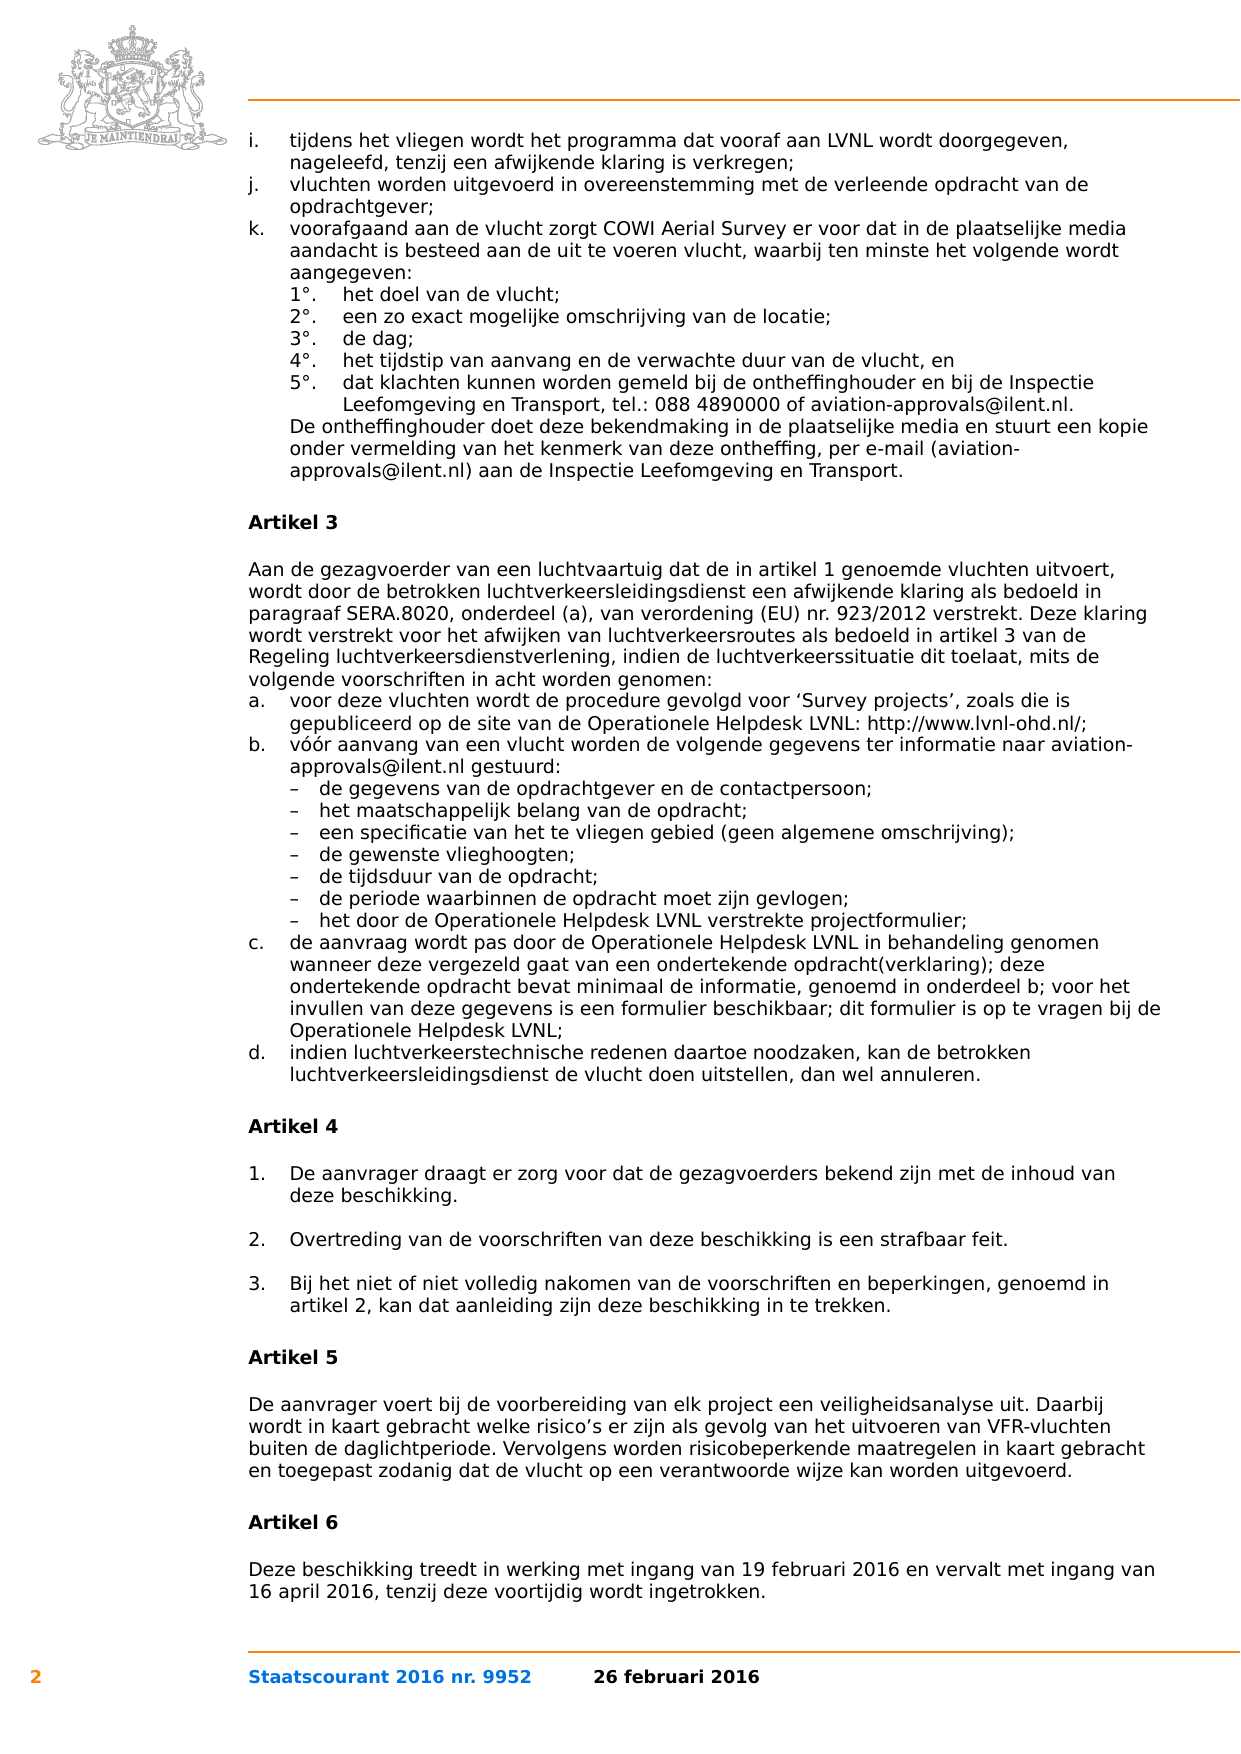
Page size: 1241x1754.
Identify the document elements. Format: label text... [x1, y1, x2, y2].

text – de gewenste vlieghoogten; [289, 844, 1163, 866]
text 1. De aanvrager draagt er zorg voor dat de gezagvoerders bekend zijn met de inhoud van deze beschikking. [248, 1163, 1163, 1207]
text 1°. het doel van de vlucht; [289, 284, 1163, 306]
picture [38, 25, 227, 150]
text 2°. een zo exact mogelijke omschrijving van de locatie; [289, 306, 1163, 328]
text 5°. dat klachten kunnen worden gemeld bij de ontheffinghouder en bij de Inspectie Leefomgeving en Transport, tel.: 088 4890000 of aviation-approvals@ilent.nl. [289, 372, 1163, 416]
text – de periode waarbinnen de opdracht moet zijn gevlogen; [289, 888, 1163, 910]
text – het maatschappelijk belang van de opdracht; [289, 800, 1163, 822]
text k. voorafgaand aan de vlucht zorgt COWI Aerial Survey er voor dat in de plaatselijke media aandacht is besteed aan de uit te voeren vlucht, waarbij ten minste het volgende wordt aangegeven: [248, 218, 1163, 284]
subtitle Artikel 4 [248, 1116, 1163, 1138]
text – de tijdsduur van de opdracht; [289, 866, 1163, 888]
text i. tijdens het vliegen wordt het programma dat vooraf aan LVNL wordt doorgegeven, nageleefd, tenzij een afwijkende klaring is verkregen; [248, 130, 1163, 174]
text 4°. het tijdstip van aanvang en de verwachte duur van de vlucht, en [289, 350, 1163, 372]
subtitle Artikel 3 [248, 512, 1163, 533]
text a. voor deze vluchten wordt de procedure gevolgd voor ‘Survey projects’, zoals die is gepubliceerd op de site van de Operationele Helpdesk LVNL: http://www.lvnl-ohd.nl/; [248, 690, 1163, 734]
text – een specificatie van het te vliegen gebied (geen algemene omschrijving); [289, 822, 1163, 844]
text 2. Overtreding van de voorschriften van deze beschikking is een strafbaar feit. [248, 1229, 1163, 1251]
text j. vluchten worden uitgevoerd in overeenstemming met de verleende opdracht van de opdrachtgever; [248, 174, 1163, 218]
text Aan de gezagvoerder van een luchtvaartuig dat de in artikel 1 genoemde vluchten uitvoert, wordt door de betrokken luchtverkeersleidingsdienst een afwijkende klaring als bedoeld in paragraaf SERA.8020, onderdeel (a), van verordening (EU) nr. 923/2012 verstrekt. Deze klaring wordt verstrekt voor het afwijken van luchtverkeersroutes als bedoeld in artikel 3 van de Regeling luchtverkeersdienstverlening, indien de luchtverkeerssituatie dit toelaat, mits de volgende voorschriften in acht worden genomen: [248, 558, 1163, 690]
subtitle Artikel 6 [248, 1512, 1163, 1533]
text De aanvrager voert bij de voorbereiding van elk project een veiligheidsanalyse uit. Daarbij wordt in kaart gebracht welke risico’s er zijn als gevolg van het uitvoeren van VFR-vluchten buiten de daglichtperiode. Vervolgens worden risicobeperkende maatregelen in kaart gebracht en toegepast zodanig dat de vlucht op een verantwoorde wijze kan worden uitgevoerd. [248, 1394, 1163, 1482]
text De ontheffinghouder doet deze bekendmaking in de plaatselijke media en stuurt een kopie onder vermelding van het kenmerk van deze ontheffing, per e-mail (aviation-approvals@ilent.nl) aan de Inspectie Leefomgeving en Transport. [289, 416, 1163, 482]
text b. vóór aanvang van een vlucht worden de volgende gegevens ter informatie naar aviation-approvals@ilent.nl gestuurd: [248, 734, 1163, 778]
text – het door de Operationele Helpdesk LVNL verstrekte projectformulier; [289, 910, 1163, 932]
text 3. Bij het niet of niet volledig nakomen van de voorschriften en beperkingen, genoemd in artikel 2, kan dat aanleiding zijn deze beschikking in te trekken. [248, 1273, 1163, 1317]
subtitle Artikel 5 [248, 1347, 1163, 1369]
text 3°. de dag; [289, 328, 1163, 350]
text d. indien luchtverkeerstechnische redenen daartoe noodzaken, kan de betrokken luchtverkeersleidingsdienst de vlucht doen uitstellen, dan wel annuleren. [248, 1042, 1163, 1086]
text c. de aanvraag wordt pas door de Operationele Helpdesk LVNL in behandeling genomen wanneer deze vergezeld gaat van een ondertekende opdracht(verklaring); deze ondertekende opdracht bevat minimaal de informatie, genoemd in onderdeel b; voor het invullen van deze gegevens is een formulier beschikbaar; dit formulier is op te vragen bij de Operationele Helpdesk LVNL; [248, 932, 1163, 1042]
text – de gegevens van de opdrachtgever en de contactpersoon; [289, 778, 1163, 800]
text Deze beschikking treedt in werking met ingang van 19 februari 2016 en vervalt met ingang van 16 april 2016, tenzij deze voortijdig wordt ingetrokken. [248, 1558, 1163, 1602]
